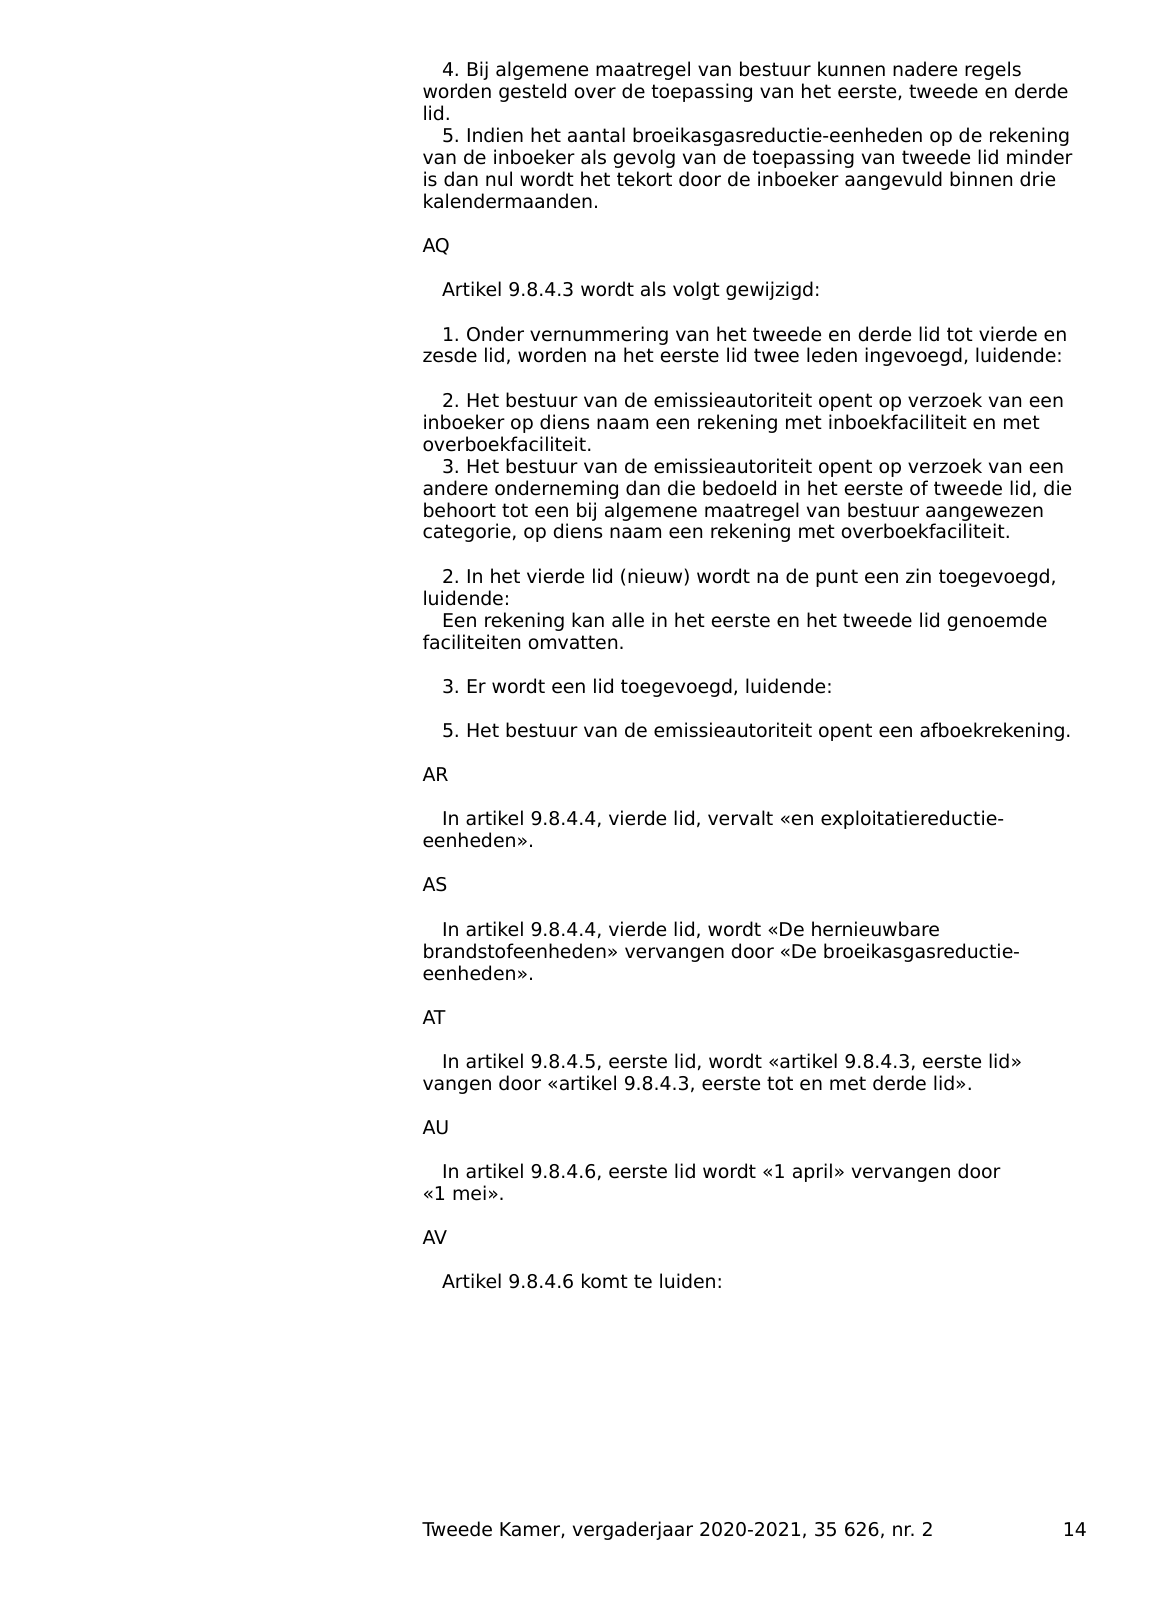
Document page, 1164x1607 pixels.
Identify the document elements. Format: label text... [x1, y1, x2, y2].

text Een rekening kan alle in het eerste en het tweede lid genoemde faciliteiten omvatten. [422, 609, 1087, 653]
text In artikel 9.8.4.6, eerste lid wordt «1 april» vervangen door «1 mei». [422, 1161, 1087, 1205]
text 2. In het vierde lid (nieuw) wordt na de punt een zin toegevoegd, luidende: [422, 566, 1087, 609]
text 5. Indien het aantal broeikasgasreductie-eenheden op de rekening van de inboeker als gevolg van de toepassing van tweede lid minder is dan nul wordt het tekort door de inboeker aangevuld binnen drie kalendermaanden. [422, 125, 1087, 213]
text 3. Het bestuur van de emissieautoriteit opent op verzoek van een andere onderneming dan die bedoeld in het eerste of tweede lid, die behoort tot een bij algemene maatregel van bestuur aangewezen categorie, op diens naam een rekening met overboekfaciliteit. [422, 456, 1087, 543]
text AV [422, 1227, 1087, 1249]
text AR [422, 764, 1087, 786]
text 4. Bij algemene maatregel van bestuur kunnen nadere regels worden gesteld over de toepassing van het eerste, tweede en derde lid. [422, 59, 1087, 125]
text In artikel 9.8.4.5, eerste lid, wordt «artikel 9.8.4.3, eerste lid» vangen door «artikel 9.8.4.3, eerste tot en met derde lid». [422, 1051, 1087, 1095]
text 1. Onder vernummering van het tweede en derde lid tot vierde en zesde lid, worden na het eerste lid twee leden ingevoegd, luidende: [422, 323, 1087, 367]
text 3. Er wordt een lid toegevoegd, luidende: [422, 676, 1087, 698]
text 5. Het bestuur van de emissieautoriteit opent een afboekrekening. [422, 720, 1087, 742]
text AU [422, 1117, 1087, 1139]
text 2. Het bestuur van de emissieautoriteit opent op verzoek van een inboeker op diens naam een rekening met inboekfaciliteit en met overboekfaciliteit. [422, 389, 1087, 456]
text In artikel 9.8.4.4, vierde lid, vervalt «en exploitatiereductie-eenheden». [422, 808, 1087, 852]
text AQ [422, 235, 1087, 257]
text AS [422, 874, 1087, 896]
text Artikel 9.8.4.3 wordt als volgt gewijzigd: [422, 279, 1087, 301]
text Artikel 9.8.4.6 komt te luiden: [422, 1271, 1087, 1293]
text In artikel 9.8.4.4, vierde lid, wordt «De hernieuwbare brandstofeenheden» vervangen door «De broeikasgasreductie-eenheden». [422, 918, 1087, 984]
text AT [422, 1007, 1087, 1029]
